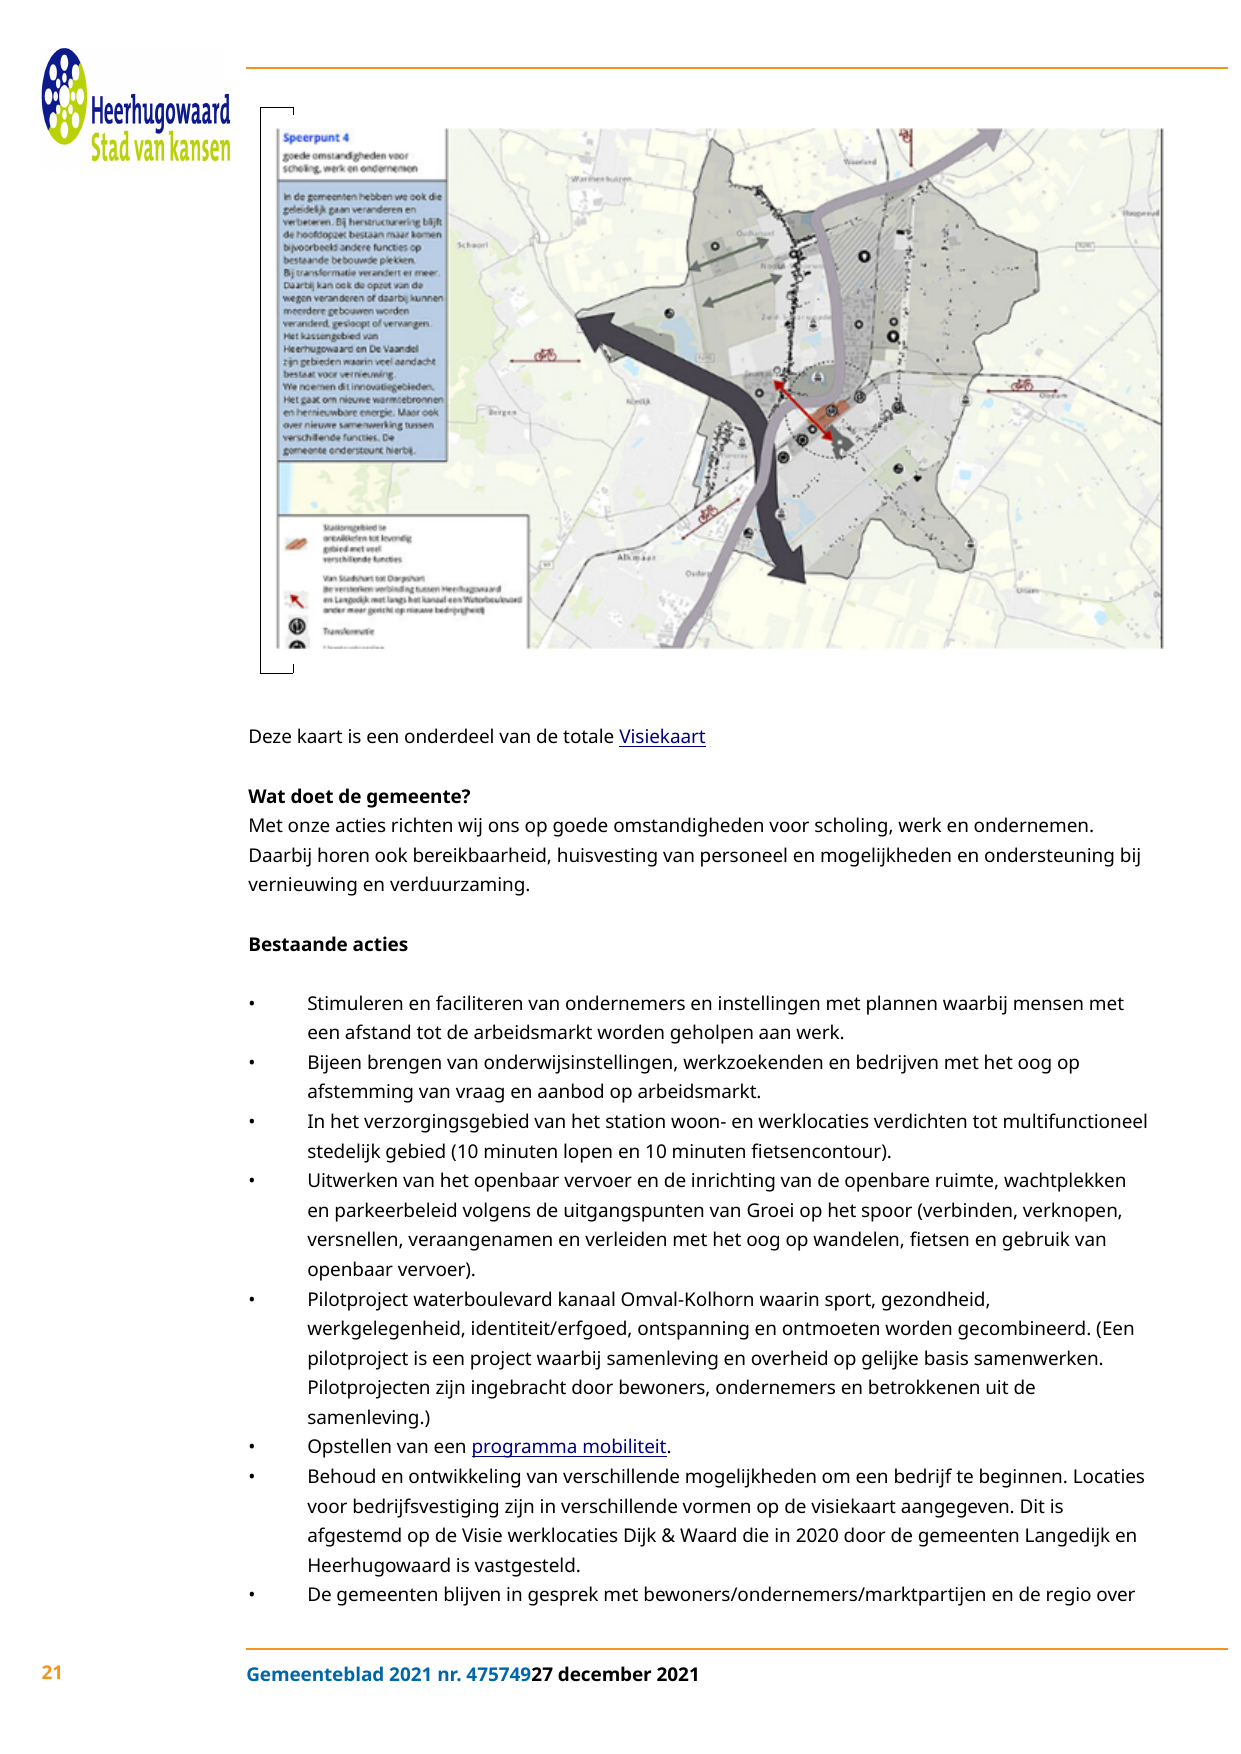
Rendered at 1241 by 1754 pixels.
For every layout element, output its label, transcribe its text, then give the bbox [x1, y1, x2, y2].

text Deze kaart is een onderdeel van de totale Visiekaart [248, 724, 1152, 749]
picture [268, 115, 1173, 664]
list Pilotproject waterboulevard kanaal Omval-Kolhorn waarin sport, gezondheid, werkgelegenheid, identiteit/erfgoed, ontspanning en ontmoeten worden gecombineerd. (Een pilotproject is een project waarbij samenleving en overheid op gelijke basis samenwerken. Pilotprojecten zijn ingebracht door bewoners, ondernemers en betrokkenen uit de samenleving.) [248, 1286, 1152, 1430]
list De gemeenten blijven in gesprek met bewoners/ondernemers/marktpartijen en de regio over [248, 1582, 1152, 1607]
list In het verzorgingsgebied van het station woon- en werklocaties verdichten tot multifunctioneel stedelijk gebied (10 minuten lopen en 10 minuten fietsencontour). [248, 1108, 1152, 1163]
text Met onze acties richten wij ons op goede omstandigheden voor scholing, werk en ondernemen. Daarbij horen ook bereikbaarheid, huisvesting van personeel en mogelijkheden en ondersteuning bij vernieuwing en verduurzaming. [248, 812, 1152, 897]
text Wat doet de gemeente? [248, 783, 1152, 808]
list Stimuleren en faciliteren van ondernemers en instellingen met plannen waarbij mensen met een afstand tot de arbeidsmarkt worden geholpen aan werk. [248, 990, 1152, 1045]
text Bestaande acties [248, 931, 1152, 956]
list Bijeen brengen van onderwijsinstellingen, werkzoekenden en bedrijven met het oog op afstemming van vraag en aanbod op arbeidsmarkt. [248, 1049, 1152, 1104]
picture [41, 47, 231, 172]
list Behoud en ontwikkeling van verschillende mogelijkheden om een bedrijf te beginnen. Locaties voor bedrijfsvestiging zijn in verschillende vormen op de visiekaart aangegeven. Dit is afgestemd op de Visie werklocaties Dijk & Waard die in 2020 door de gemeenten Langedijk en Heerhugowaard is vastgesteld. [248, 1463, 1152, 1578]
list Opstellen van een programma mobiliteit. [248, 1434, 1152, 1459]
list Uitwerken van het openbaar vervoer en de inrichting van de openbare ruimte, wachtplekken en parkeerbeleid volgens de uitgangspunten van Groei op het spoor (verbinden, verknopen, versnellen, veraangenamen en verleiden met het oog op wandelen, fietsen en gebruik van openbaar vervoer). [248, 1167, 1152, 1282]
